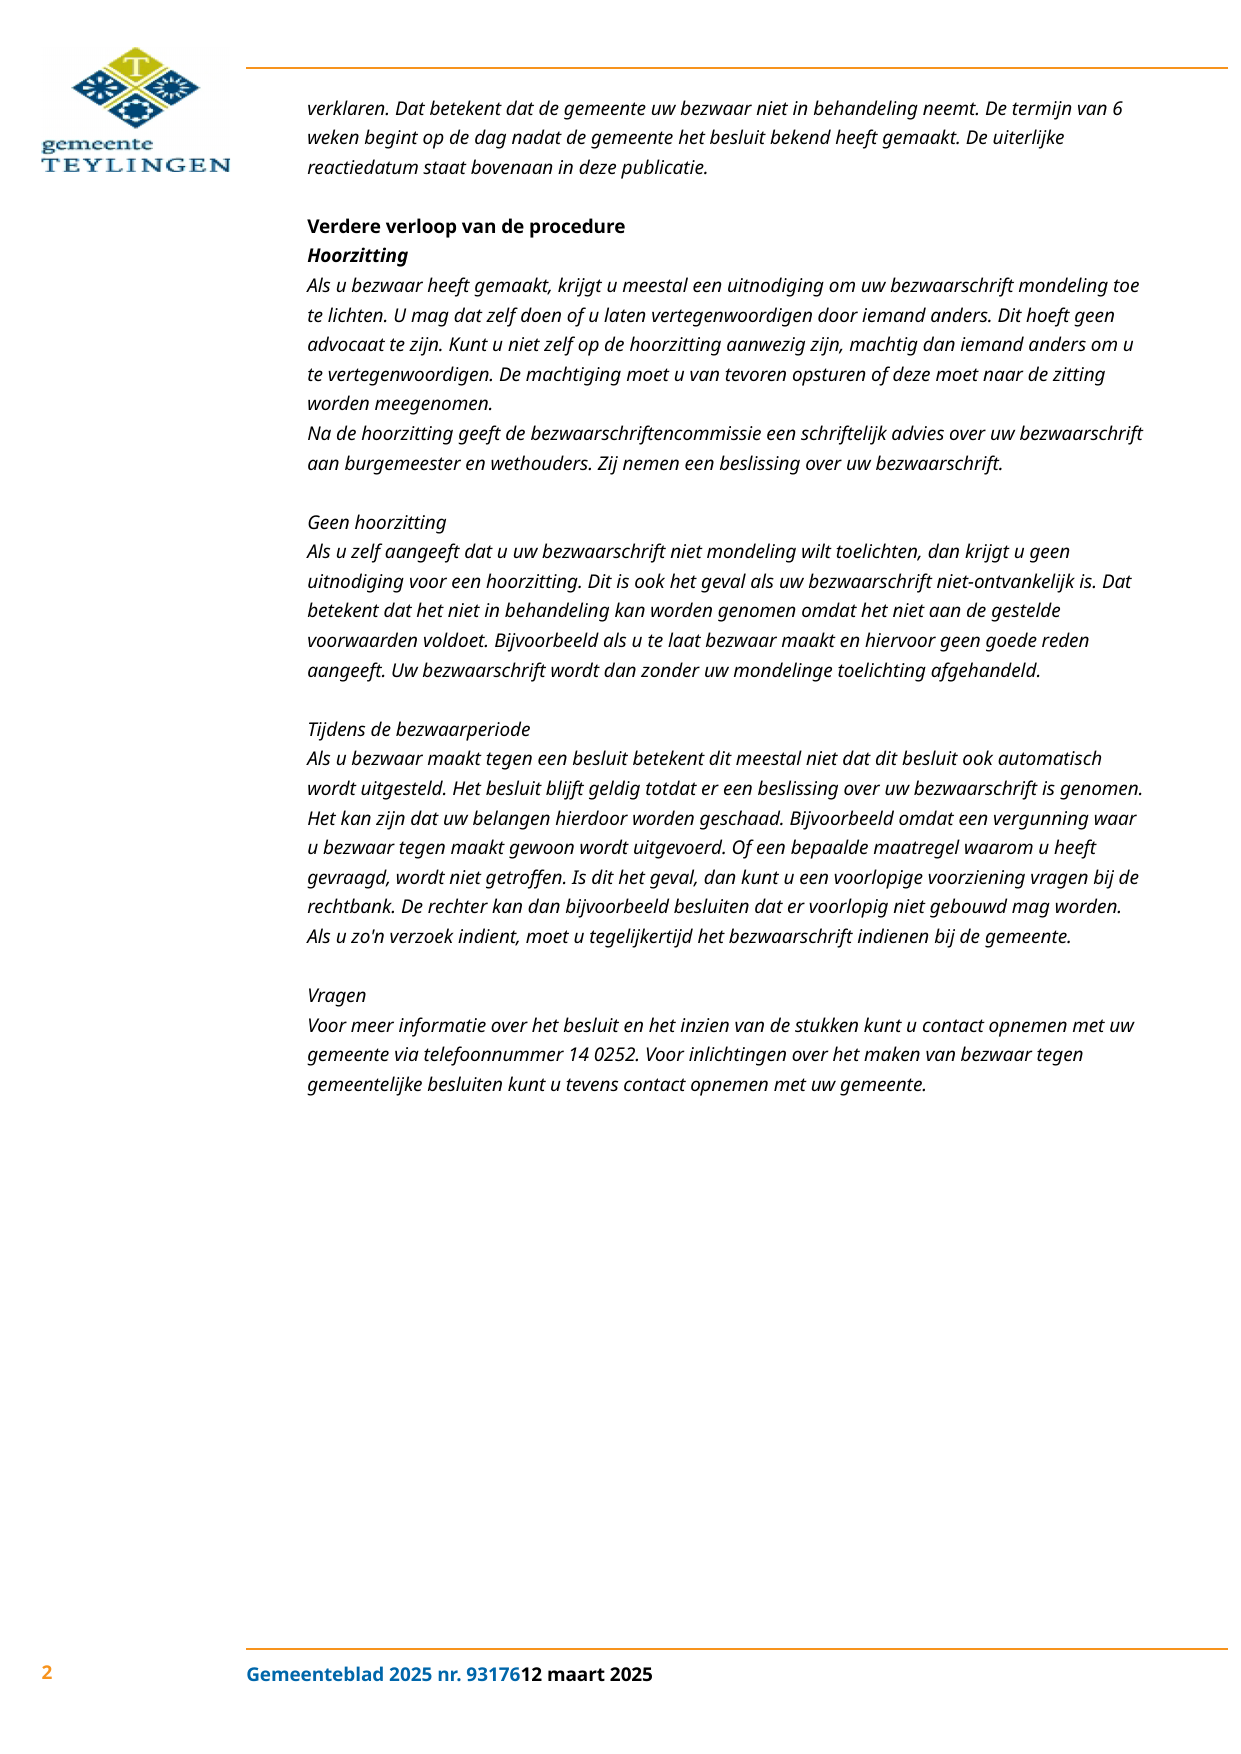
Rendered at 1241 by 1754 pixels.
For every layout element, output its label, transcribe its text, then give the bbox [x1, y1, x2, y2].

list verklaren. Dat betekent dat de gemeente uw bezwaar niet in behandeling neemt. De termijn van 6 weken begint op de dag nadat de gemeente het besluit bekend heeft gemaakt. De uiterlijke reactiedatum staat bovenaan in deze publicatie. [248, 95, 1152, 180]
picture [41, 47, 231, 172]
list Tijdens de bezwaarperiode [248, 716, 1152, 742]
list Als u bezwaar maakt tegen een besluit betekent dit meestal niet dat dit besluit ook automatisch wordt uitgesteld. Het besluit blijft geldig totdat er een beslissing over uw bezwaarschrift is genomen. Het kan zijn dat uw belangen hierdoor worden geschaad. Bijvoorbeeld omdat een vergunning waar u bezwaar tegen maakt gewoon wordt uitgevoerd. Of een bepaalde maatregel waarom u heeft gevraagd, wordt niet getroffen. Is dit het geval, dan kunt u een voorlopige voorziening vragen bij de rechtbank. De rechter kan dan bijvoorbeeld besluiten dat er voorlopig niet gebouwd mag worden. Als u zo'n verzoek indient, moet u tegelijkertijd het bezwaarschrift indienen bij de gemeente. [248, 746, 1152, 949]
list Voor meer informatie over het besluit en het inzien van de stukken kunt u contact opnemen met uw gemeente via telefoonnummer 14 0252. Voor inlichtingen over het maken van bezwaar tegen gemeentelijke besluiten kunt u tevens contact opnemen met uw gemeente. [248, 1012, 1152, 1097]
list Vragen [248, 982, 1152, 1008]
list Als u bezwaar heeft gemaakt, krijgt u meestal een uitnodiging om uw bezwaarschrift mondeling toe te lichten. U mag dat zelf doen of u laten vertegenwoordigen door iemand anders. Dit hoeft geen advocaat te zijn. Kunt u niet zelf op de hoorzitting aanwezig zijn, machtig dan iemand anders om u te vertegenwoordigen. De machtiging moet u van tevoren opsturen of deze moet naar de zitting worden meegenomen. [248, 272, 1152, 416]
list Hoorzitting [248, 243, 1152, 268]
list Verdere verloop van de procedure [248, 213, 1152, 239]
list Geen hoorzitting [248, 509, 1152, 535]
list Na de hoorzitting geeft de bezwaarschriftencommissie een schriftelijk advies over uw bezwaarschrift aan burgemeester en wethouders. Zij nemen een beslissing over uw bezwaarschrift. [248, 420, 1152, 476]
list Als u zelf aangeeft dat u uw bezwaarschrift niet mondeling wilt toelichten, dan krijgt u geen uitnodiging voor een hoorzitting. Dit is ook het geval als uw bezwaarschrift niet-ontvankelijk is. Dat betekent dat het niet in behandeling kan worden genomen omdat het niet aan de gestelde voorwaarden voldoet. Bijvoorbeeld als u te laat bezwaar maakt en hiervoor geen goede reden aangeeft. Uw bezwaarschrift wordt dan zonder uw mondelinge toelichting afgehandeld. [248, 538, 1152, 683]
